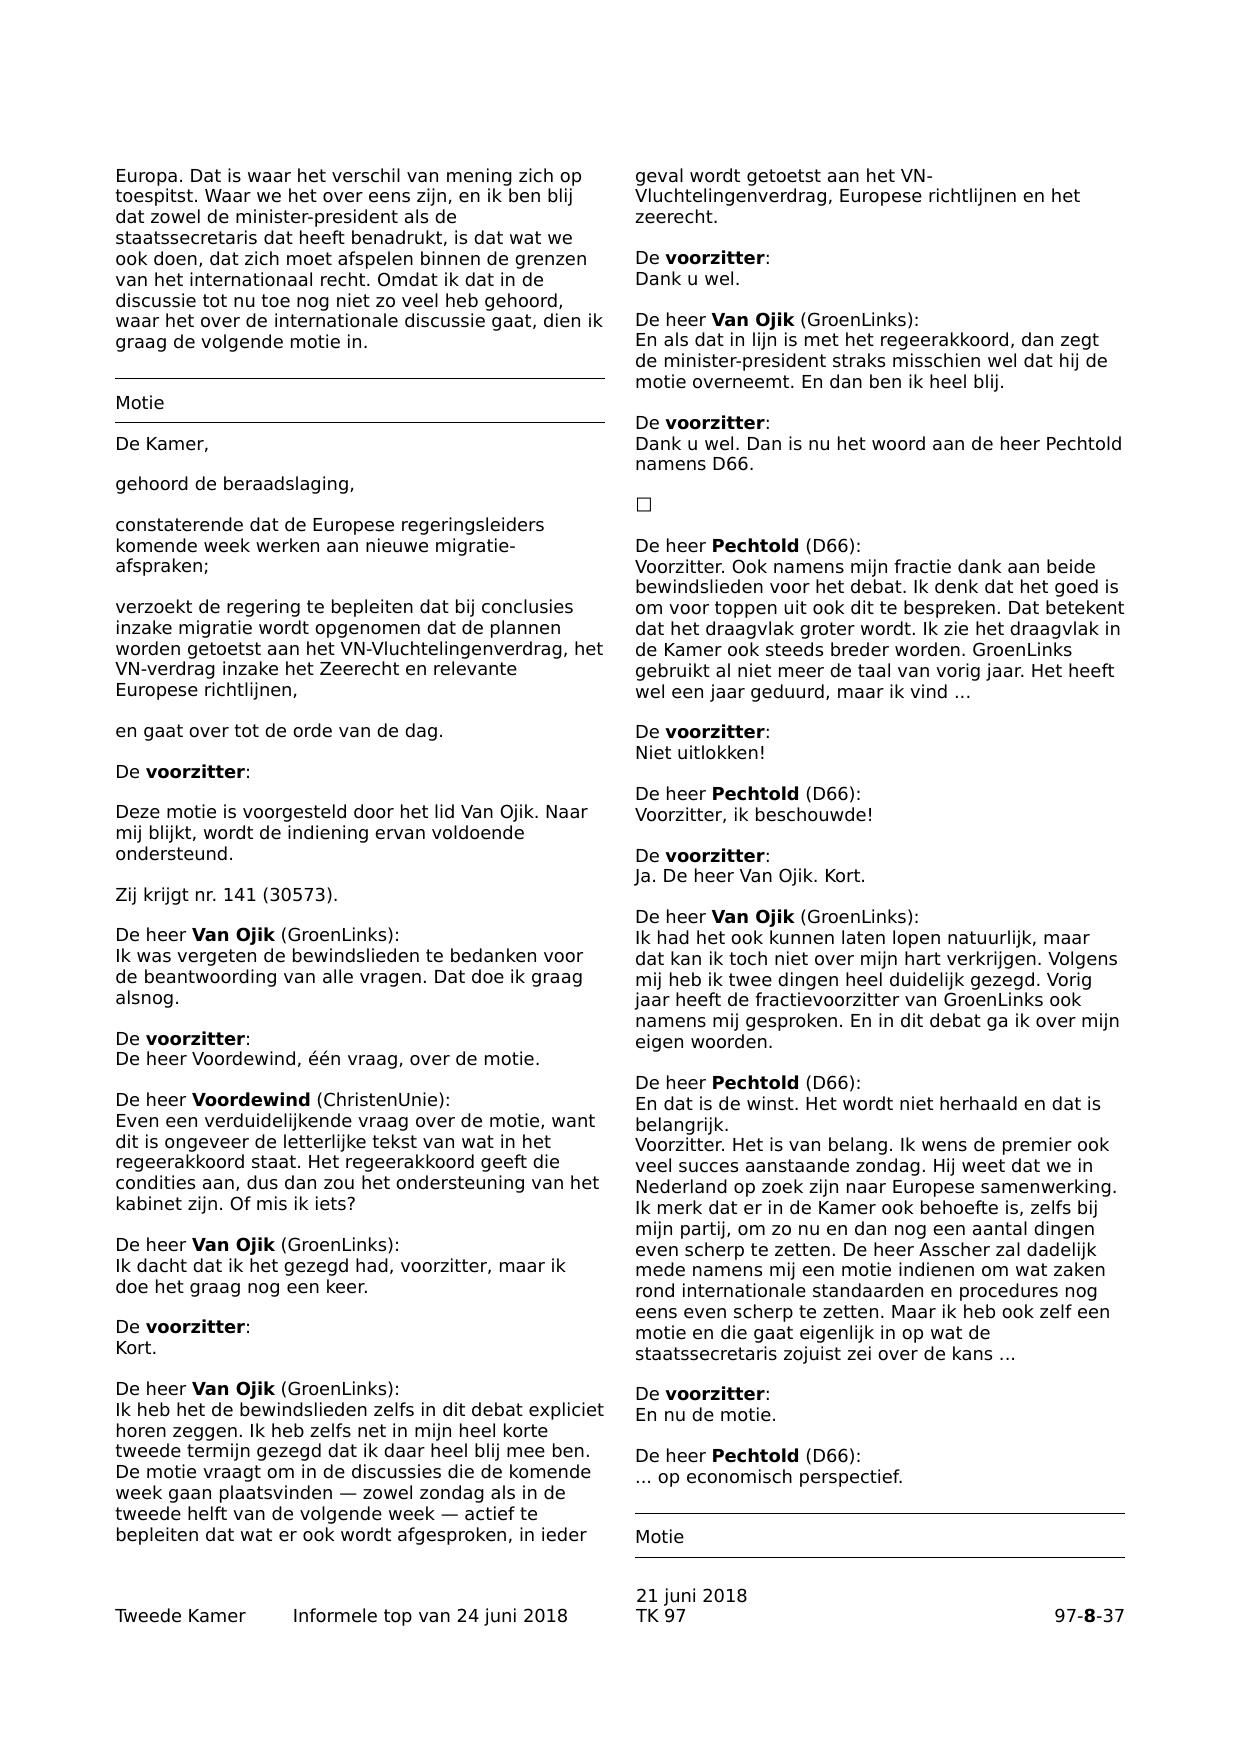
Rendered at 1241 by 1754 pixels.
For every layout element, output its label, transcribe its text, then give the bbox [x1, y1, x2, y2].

text De voorzitter: [115, 761, 605, 782]
text De heer Voordewind (ChristenUnie): [115, 1090, 605, 1111]
text verzoekt de regering te bepleiten dat bij conclusies inzake migratie wordt opgenomen dat de plannen worden getoetst aan het VN-Vluchtelingenverdrag, het VN-verdrag inzake het Zeerecht en relevante Europese richtlijnen, [115, 597, 605, 701]
text De heer Voordewind, één vraag, over de motie. [115, 1049, 605, 1070]
text Voorzitter. Ook namens mijn fractie dank aan beide bewindslieden voor het debat. Ik denk dat het goed is om voor toppen uit ook dit te bespreken. Dat betekent dat het draagvlak groter wordt. Ik zie het draagvlak in de Kamer ook steeds breder worden. GroenLinks gebruikt al niet meer de taal van vorig jaar. Het heeft wel een jaar geduurd, maar ik vind ... [635, 556, 1125, 702]
text De voorzitter: [635, 722, 1125, 743]
text Deze motie is voorgesteld door het lid Van Ojik. Naar mij blijkt, wordt de indiening ervan voldoende ondersteund. [115, 802, 605, 864]
text Ik had het ook kunnen laten lopen natuurlijk, maar dat kan ik toch niet over mijn hart verkrijgen. Volgens mij heb ik twee dingen heel duidelijk gezegd. Vorig jaar heeft de fractievoorzitter van GroenLinks ook namens mij gesproken. En in dit debat ga ik over mijn eigen woorden. [635, 928, 1125, 1053]
text Dank u wel. Dan is nu het woord aan de heer Pechtold namens D66. [635, 433, 1125, 475]
text Even een verduidelijkende vraag over de motie, want dit is ongeveer de letterlijke tekst van wat in het regeerakkoord staat. Het regeerakkoord geeft die condities aan, dus dan zou het ondersteuning van het kabinet zijn. Of mis ik iets? [115, 1111, 605, 1215]
text En dat is de winst. Het wordt niet herhaald en dat is belangrijk. [635, 1093, 1125, 1135]
text De heer Van Ojik (GroenLinks): [635, 309, 1125, 330]
text Voorzitter. Het is van belang. Ik wens de premier ook veel succes aanstaande zondag. Hij weet dat we in Nederland op zoek zijn naar Europese samenwerking. Ik merk dat er in de Kamer ook behoefte is, zelfs bij mijn partij, om zo nu en dan nog een aantal dingen even scherp te zetten. De heer Asscher zal dadelijk mede namens mij een motie indienen om wat zaken rond internationale standaarden en procedures nog eens even scherp te zetten. Maar ik heb ook zelf een motie en die gaat eigenlijk in op wat de staatssecretaris zojuist zei over de kans ... [635, 1135, 1125, 1364]
text Dank u wel. [635, 268, 1125, 289]
text Motie [635, 1527, 1125, 1548]
text Voorzitter, ik beschouwde! [635, 804, 1125, 825]
text De voorzitter: [635, 845, 1125, 866]
text ... op economisch perspectief. [635, 1467, 1125, 1487]
text De heer Pechtold (D66): [635, 1073, 1125, 1093]
text gehoord de beraadslaging, [115, 474, 605, 495]
text De voorzitter: [115, 1028, 605, 1049]
text Motie [115, 393, 605, 413]
text ⬜ [635, 495, 1125, 516]
text En als dat in lijn is met het regeerakkoord, dan zegt de minister-president straks misschien wel dat hij de motie overneemt. En dan ben ik heel blij. [635, 330, 1125, 393]
text Kort. [115, 1338, 605, 1359]
text De heer Van Ojik (GroenLinks): [115, 1379, 605, 1399]
text Ja. De heer Van Ojik. Kort. [635, 866, 1125, 887]
text en gaat over tot de orde van de dag. [115, 721, 605, 741]
text De heer Pechtold (D66): [635, 1446, 1125, 1467]
text De voorzitter: [115, 1317, 605, 1338]
text constaterende dat de Europese regeringsleiders komende week werken aan nieuwe migratie-afspraken; [115, 515, 605, 577]
text De voorzitter: [635, 413, 1125, 433]
text De heer Pechtold (D66): [635, 784, 1125, 804]
text Zij krijgt nr. 141 (30573). [115, 884, 605, 905]
text Europa. Dat is waar het verschil van mening zich op toespitst. Waar we het over eens zijn, en ik ben blij dat zowel de minister-president als de staatssecretaris dat heeft benadrukt, is dat wat we ook doen, dat zich moet afspelen binnen de grenzen van het internationaal recht. Omdat ik dat in de discussie tot nu toe nog niet zo veel heb gehoord, waar het over de internationale discussie gaat, dien ik graag de volgende motie in. [115, 165, 605, 353]
text Ik heb het de bewindslieden zelfs in dit debat expliciet horen zeggen. Ik heb zelfs net in mijn heel korte tweede termijn gezegd dat ik daar heel blij mee ben. De motie vraagt om in de discussies die de komende week gaan plaatsvinden — zowel zondag als in de tweede helft van de volgende week — actief te bepleiten dat wat er ook wordt afgesproken, in ieder [115, 1399, 605, 1545]
text De heer Van Ojik (GroenLinks): [115, 925, 605, 946]
text De voorzitter: [635, 1384, 1125, 1405]
text De heer Van Ojik (GroenLinks): [115, 1235, 605, 1256]
text Ik dacht dat ik het gezegd had, voorzitter, maar ik doe het graag nog een keer. [115, 1256, 605, 1297]
text De heer Van Ojik (GroenLinks): [635, 907, 1125, 928]
text Ik was vergeten de bewindslieden te bedanken voor de beantwoording van alle vragen. Dat doe ik graag alsnog. [115, 946, 605, 1008]
text Niet uitlokken! [635, 743, 1125, 764]
text De heer Pechtold (D66): [635, 536, 1125, 556]
text En nu de motie. [635, 1405, 1125, 1426]
text De voorzitter: [635, 248, 1125, 268]
text De Kamer, [115, 433, 605, 454]
text geval wordt getoetst aan het VN-Vluchtelingenverdrag, Europese richtlijnen en het zeerecht. [635, 165, 1125, 228]
